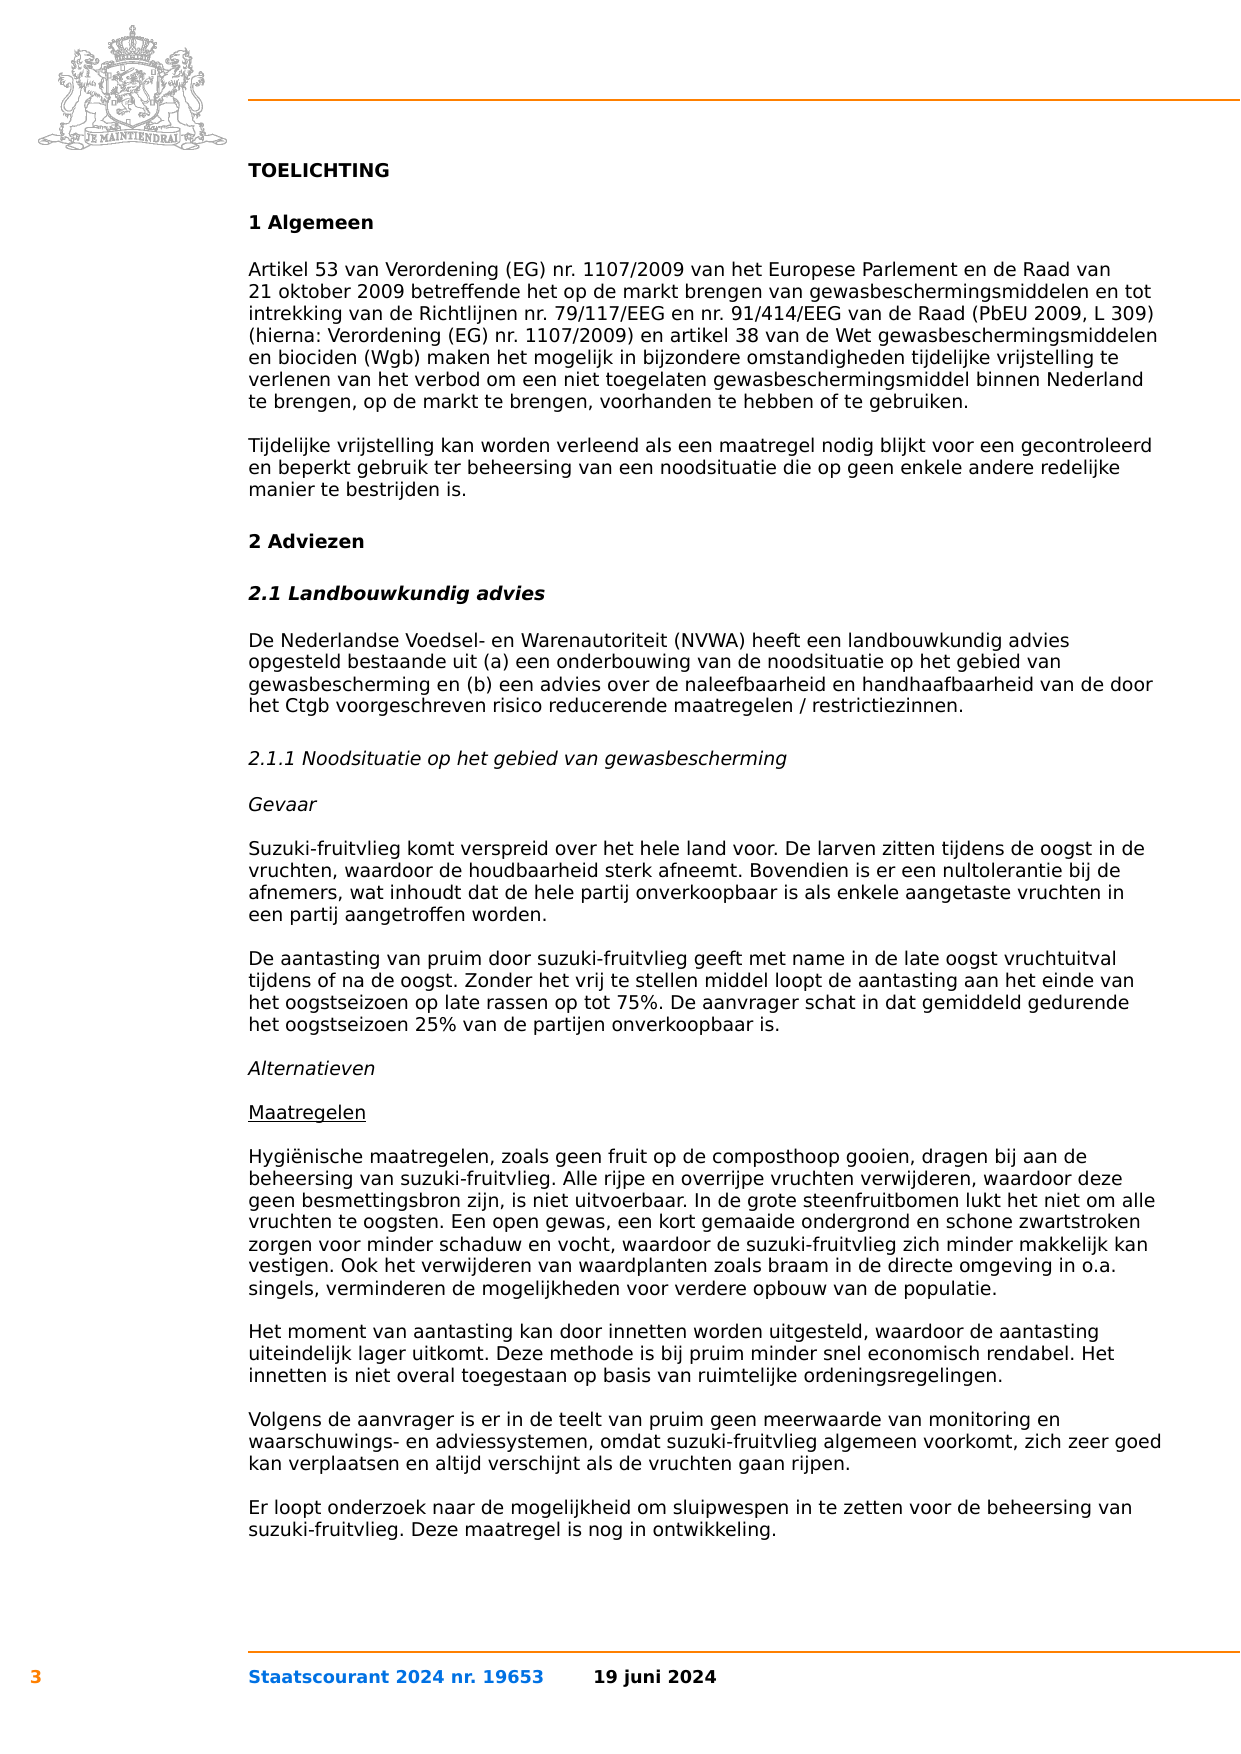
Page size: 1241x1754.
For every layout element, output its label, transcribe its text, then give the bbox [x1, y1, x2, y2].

subtitle Gevaar [248, 794, 1163, 816]
subtitle 2.1 Landbouwkundig advies [248, 582, 1163, 604]
text Er loopt onderzoek naar de mogelijkheid om sluipwespen in te zetten voor de beheersing van suzuki-fruitvlieg. Deze maatregel is nog in ontwikkeling. [248, 1497, 1163, 1541]
text De Nederlandse Voedsel- en Warenautoriteit (NVWA) heeft een landbouwkundig advies opgesteld bestaande uit (a) een onderbouwing van de noodsituatie op het gebied van gewasbescherming en (b) een advies over de naleefbaarheid en handhaafbaarheid van de door het Ctgb voorgeschreven risico reducerende maatregelen / restrictiezinnen. [248, 629, 1163, 717]
text Tijdelijke vrijstelling kan worden verleend als een maatregel nodig blijkt voor een gecontroleerd en beperkt gebruik ter beheersing van een noodsituatie die op geen enkele andere redelijke manier te bestrijden is. [248, 434, 1163, 501]
subtitle TOELICHTING [248, 160, 1163, 182]
subtitle Maatregelen [248, 1102, 1163, 1124]
subtitle 2 Adviezen [248, 531, 1163, 552]
text Het moment van aantasting kan door innetten worden uitgesteld, waardoor de aantasting uiteindelijk lager uitkomt. Deze methode is bij pruim minder snel economisch rendabel. Het innetten is niet overal toegestaan op basis van ruimtelijke ordeningsregelingen. [248, 1321, 1163, 1387]
subtitle 2.1.1 Noodsituatie op het gebied van gewasbescherming [248, 747, 1163, 769]
text Volgens de aanvrager is er in de teelt van pruim geen meerwaarde van monitoring en waarschuwings- en adviessystemen, omdat suzuki-fruitvlieg algemeen voorkomt, zich zeer goed kan verplaatsen en altijd verschijnt als de vruchten gaan rijpen. [248, 1409, 1163, 1475]
text Artikel 53 van Verordening (EG) nr. 1107/2009 van het Europese Parlement en de Raad van 21 oktober 2009 betreffende het op de markt brengen van gewasbeschermingsmiddelen en tot intrekking van de Richtlijnen nr. 79/117/EEG en nr. 91/414/EEG van de Raad (PbEU 2009, L 309) (hierna: Verordening (EG) nr. 1107/2009) en artikel 38 van de Wet gewasbeschermingsmiddelen en biociden (Wgb) maken het mogelijk in bijzondere omstandigheden tijdelijke vrijstelling te verlenen van het verbod om een niet toegelaten gewasbeschermingsmiddel binnen Nederland te brengen, op de markt te brengen, voorhanden te hebben of te gebruiken. [248, 259, 1163, 413]
text Hygiënische maatregelen, zoals geen fruit op de composthoop gooien, dragen bij aan de beheersing van suzuki-fruitvlieg. Alle rijpe en overrijpe vruchten verwijderen, waardoor deze geen besmettingsbron zijn, is niet uitvoerbaar. In de grote steenfruitbomen lukt het niet om alle vruchten te oogsten. Een open gewas, een kort gemaaide ondergrond en schone zwartstroken zorgen voor minder schaduw en vocht, waardoor de suzuki-fruitvlieg zich minder makkelijk kan vestigen. Ook het verwijderen van waardplanten zoals braam in de directe omgeving in o.a. singels, verminderen de mogelijkheden voor verdere opbouw van de populatie. [248, 1146, 1163, 1299]
subtitle Alternatieven [248, 1058, 1163, 1080]
picture [38, 25, 227, 150]
text Suzuki-fruitvlieg komt verspreid over het hele land voor. De larven zitten tijdens de oogst in de vruchten, waardoor de houdbaarheid sterk afneemt. Bovendien is er een nultolerantie bij de afnemers, wat inhoudt dat de hele partij onverkoopbaar is als enkele aangetaste vruchten in een partij aangetroffen worden. [248, 838, 1163, 926]
text De aantasting van pruim door suzuki-fruitvlieg geeft met name in de late oogst vruchtuitval tijdens of na de oogst. Zonder het vrij te stellen middel loopt de aantasting aan het einde van het oogstseizoen op late rassen op tot 75%. De aanvrager schat in dat gemiddeld gedurende het oogstseizoen 25% van de partijen onverkoopbaar is. [248, 948, 1163, 1036]
subtitle 1 Algemeen [248, 212, 1163, 234]
